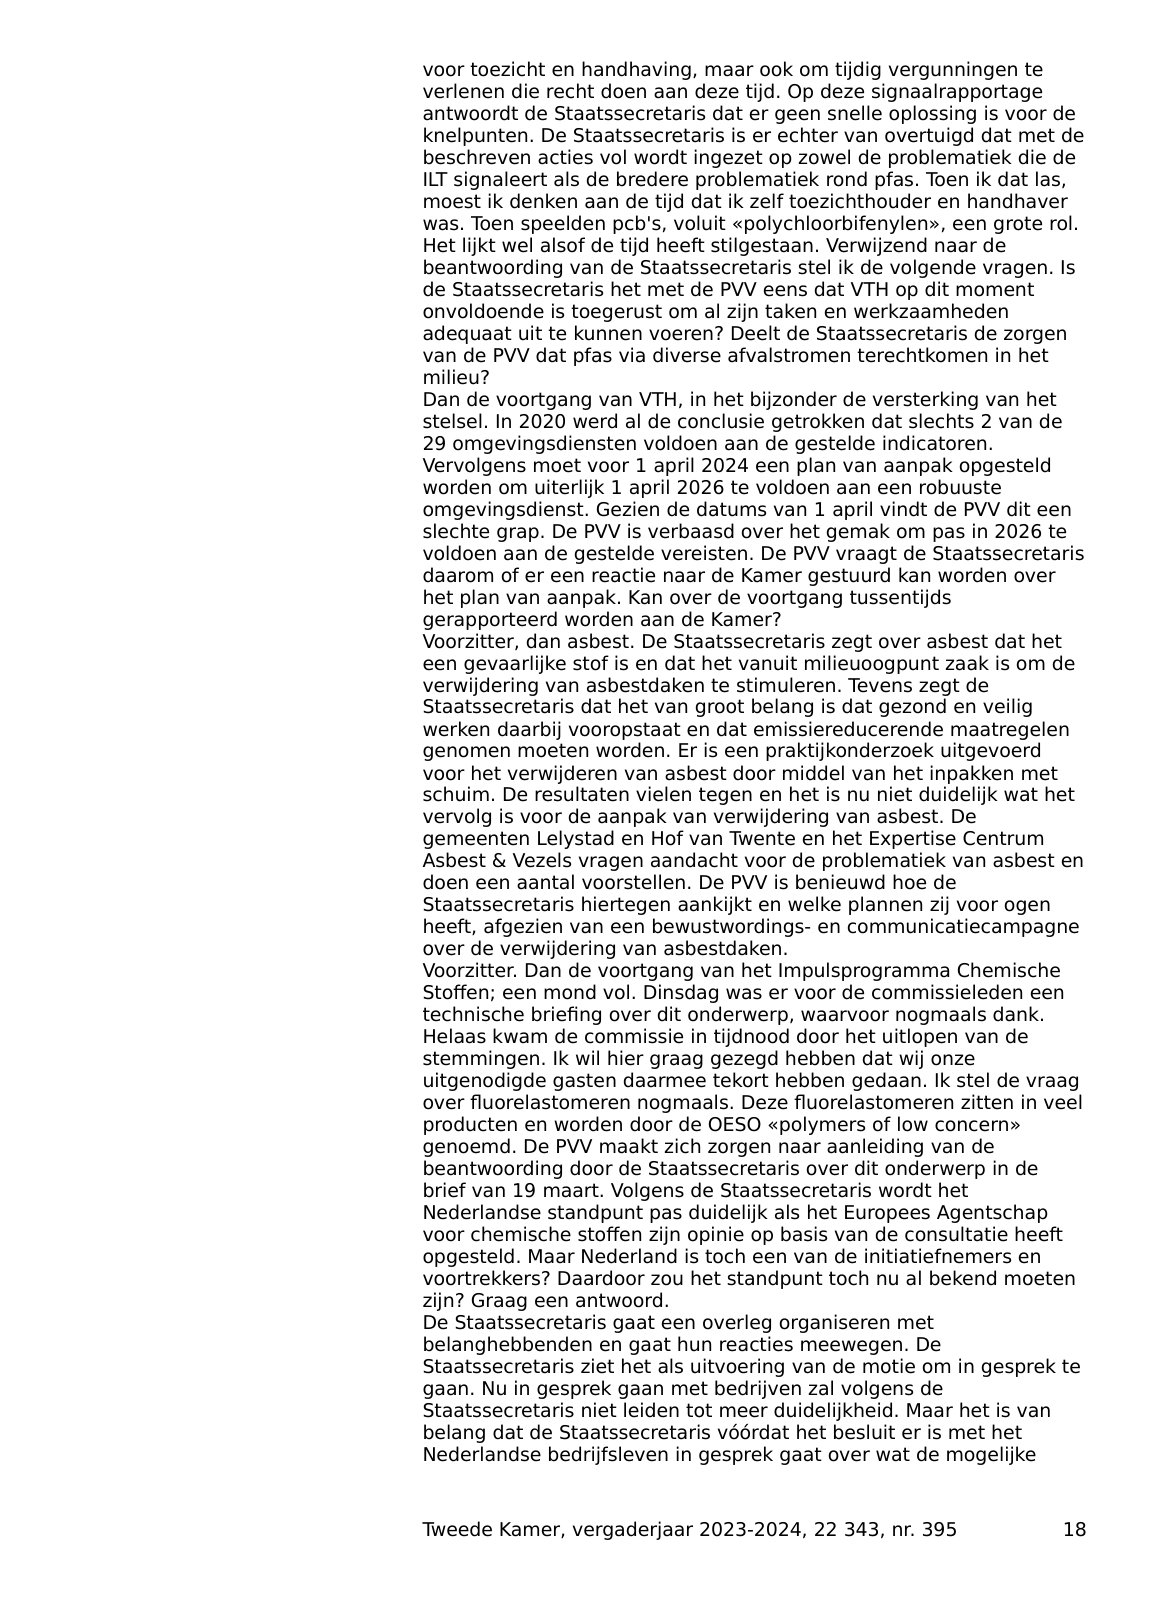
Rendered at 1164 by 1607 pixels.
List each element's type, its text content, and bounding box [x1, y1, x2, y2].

text De Staatssecretaris gaat een overleg organiseren met belanghebbenden en gaat hun reacties meewegen. De Staatssecretaris ziet het als uitvoering van de motie om in gesprek te gaan. Nu in gesprek gaan met bedrijven zal volgens de Staatssecretaris niet leiden tot meer duidelijkheid. Maar het is van belang dat de Staatssecretaris vóórdat het besluit er is met het Nederlandse bedrijfsleven in gesprek gaat over wat de mogelijke [422, 1312, 1087, 1466]
text voor toezicht en handhaving, maar ook om tijdig vergunningen te verlenen die recht doen aan deze tijd. Op deze signaalrapportage antwoordt de Staatssecretaris dat er geen snelle oplossing is voor de knelpunten. De Staatssecretaris is er echter van overtuigd dat met de beschreven acties vol wordt ingezet op zowel de problematiek die de ILT signaleert als de bredere problematiek rond pfas. Toen ik dat las, moest ik denken aan de tijd dat ik zelf toezichthouder en handhaver was. Toen speelden pcb's, voluit «polychloorbifenylen», een grote rol. Het lijkt wel alsof de tijd heeft stilgestaan. Verwijzend naar de beantwoording van de Staatssecretaris stel ik de volgende vragen. Is de Staatssecretaris het met de PVV eens dat VTH op dit moment onvoldoende is toegerust om al zijn taken en werkzaamheden adequaat uit te kunnen voeren? Deelt de Staatssecretaris de zorgen van de PVV dat pfas via diverse afvalstromen terechtkomen in het milieu? [422, 59, 1087, 389]
text Dan de voortgang van VTH, in het bijzonder de versterking van het stelsel. In 2020 werd al de conclusie getrokken dat slechts 2 van de 29 omgevingsdiensten voldoen aan de gestelde indicatoren. Vervolgens moet voor 1 april 2024 een plan van aanpak opgesteld worden om uiterlijk 1 april 2026 te voldoen aan een robuuste omgevingsdienst. Gezien de datums van 1 april vindt de PVV dit een slechte grap. De PVV is verbaasd over het gemak om pas in 2026 te voldoen aan de gestelde vereisten. De PVV vraagt de Staatssecretaris daarom of er een reactie naar de Kamer gestuurd kan worden over het plan van aanpak. Kan over de voortgang tussentijds gerapporteerd worden aan de Kamer? [422, 389, 1087, 631]
text Voorzitter, dan asbest. De Staatssecretaris zegt over asbest dat het een gevaarlijke stof is en dat het vanuit milieuoogpunt zaak is om de verwijdering van asbestdaken te stimuleren. Tevens zegt de Staatssecretaris dat het van groot belang is dat gezond en veilig werken daarbij vooropstaat en dat emissiereducerende maatregelen genomen moeten worden. Er is een praktijkonderzoek uitgevoerd voor het verwijderen van asbest door middel van het inpakken met schuim. De resultaten vielen tegen en het is nu niet duidelijk wat het vervolg is voor de aanpak van verwijdering van asbest. De gemeenten Lelystad en Hof van Twente en het Expertise Centrum Asbest & Vezels vragen aandacht voor de problematiek van asbest en doen een aantal voorstellen. De PVV is benieuwd hoe de Staatssecretaris hiertegen aankijkt en welke plannen zij voor ogen heeft, afgezien van een bewustwordings- en communicatiecampagne over de verwijdering van asbestdaken. [422, 631, 1087, 960]
text Voorzitter. Dan de voortgang van het Impulsprogramma Chemische Stoffen; een mond vol. Dinsdag was er voor de commissieleden een technische briefing over dit onderwerp, waarvoor nogmaals dank. Helaas kwam de commissie in tijdnood door het uitlopen van de stemmingen. Ik wil hier graag gezegd hebben dat wij onze uitgenodigde gasten daarmee tekort hebben gedaan. Ik stel de vraag over fluorelastomeren nogmaals. Deze fluorelastomeren zitten in veel producten en worden door de OESO «polymers of low concern» genoemd. De PVV maakt zich zorgen naar aanleiding van de beantwoording door de Staatssecretaris over dit onderwerp in de brief van 19 maart. Volgens de Staatssecretaris wordt het Nederlandse standpunt pas duidelijk als het Europees Agentschap voor chemische stoffen zijn opinie op basis van de consultatie heeft opgesteld. Maar Nederland is toch een van de initiatiefnemers en voortrekkers? Daardoor zou het standpunt toch nu al bekend moeten zijn? Graag een antwoord. [422, 960, 1087, 1312]
